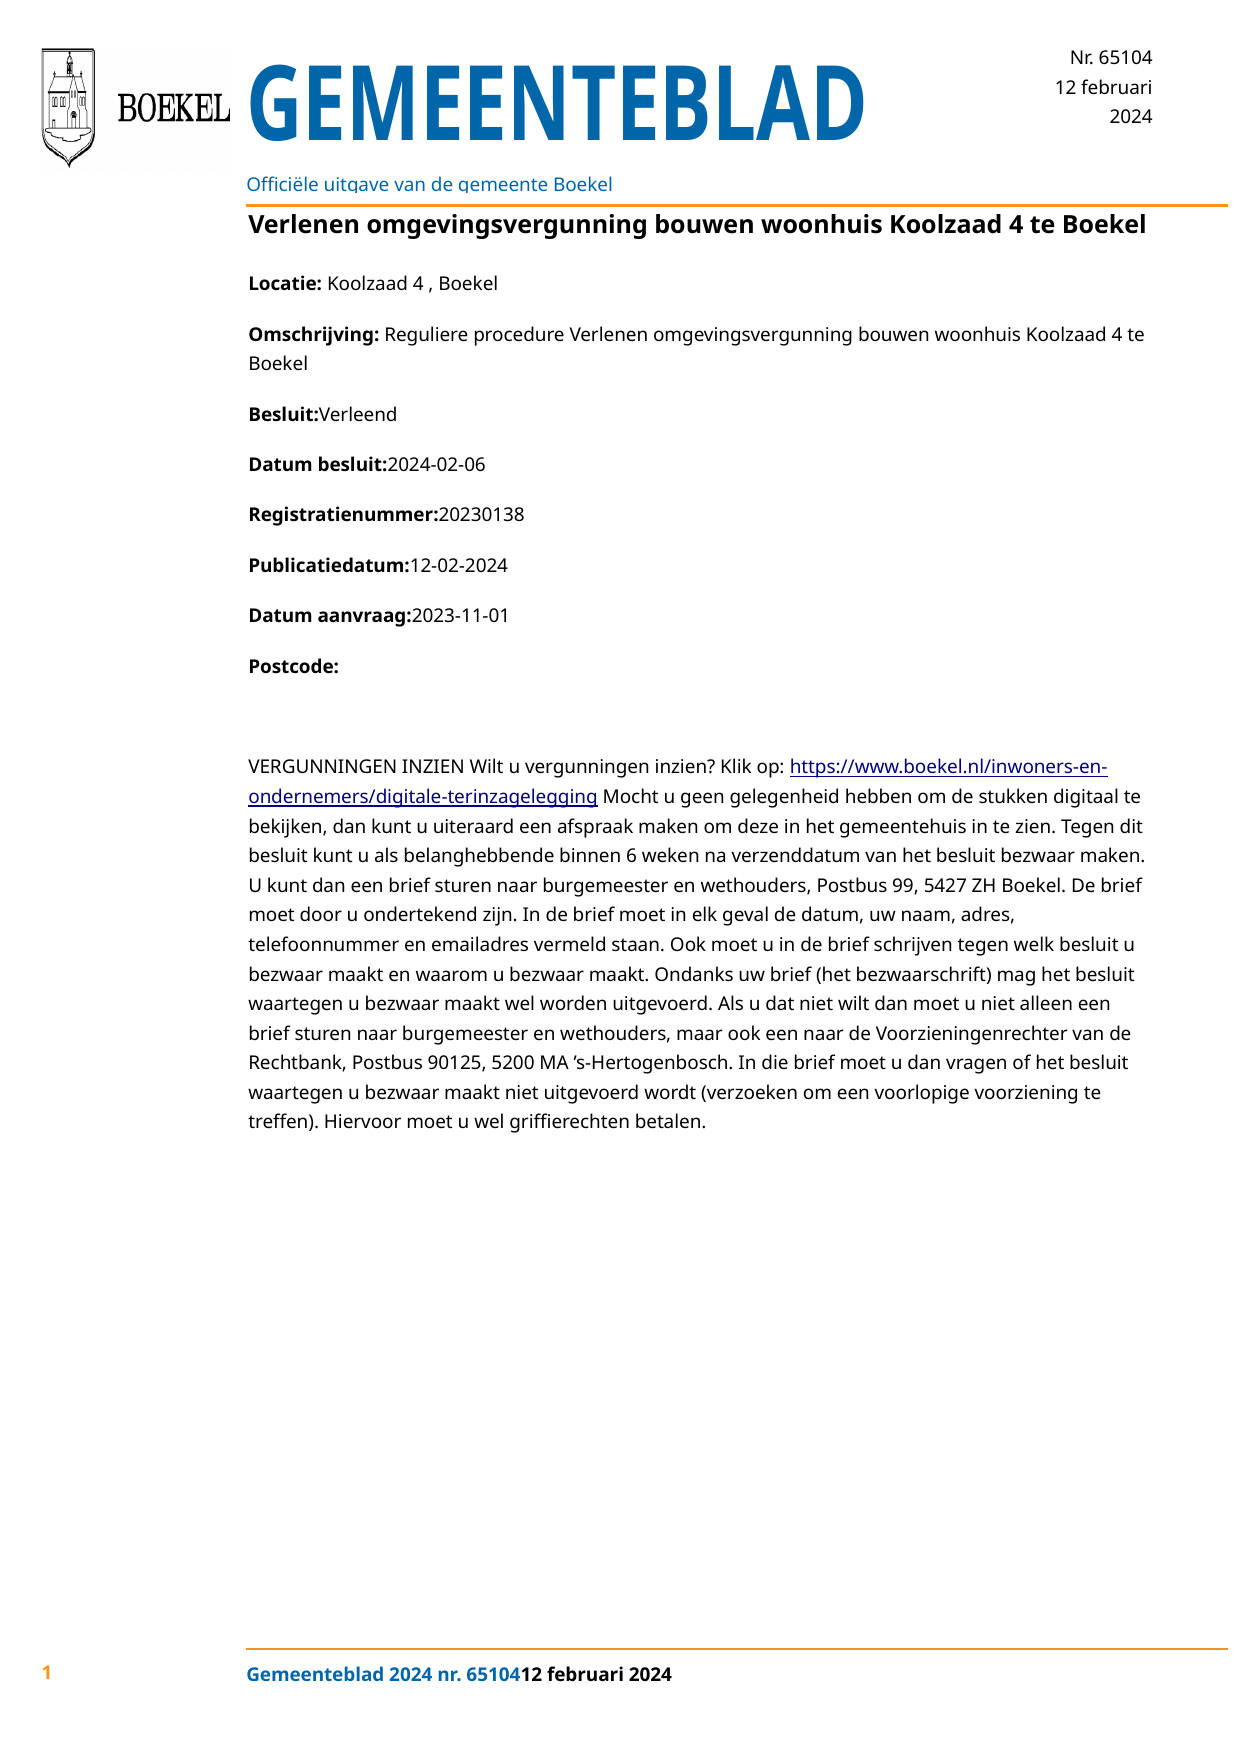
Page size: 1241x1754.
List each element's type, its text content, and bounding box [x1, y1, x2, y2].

picture [41, 47, 231, 172]
text Registratienummer:20230138 [248, 502, 1152, 527]
text Datum aanvraag:2023-11-01 [248, 602, 1152, 628]
text VERGUNNINGEN INZIEN Wilt u vergunningen inzien? Klik op: https://www.boekel.nl/inwoners-en-ondernemers/digitale-terinzagelegging Mocht u geen gelegenheid hebben om de stukken digitaal te bekijken, dan kunt u uiteraard een afspraak maken om deze in het gemeentehuis in te zien. Tegen dit besluit kunt u als belanghebbende binnen 6 weken na verzenddatum van het besluit bezwaar maken. U kunt dan een brief sturen naar burgemeester en wethouders, Postbus 99, 5427 ZH Boekel. De brief moet door u ondertekend zijn. In de brief moet in elk geval de datum, uw naam, adres, telefoonnummer en emailadres vermeld staan. Ook moet u in de brief schrijven tegen welk besluit u bezwaar maakt en waarom u bezwaar maakt. Ondanks uw brief (het bezwaarschrift) mag het besluit waartegen u bezwaar maakt wel worden uitgevoerd. Als u dat niet wilt dan moet u niet alleen een brief sturen naar burgemeester en wethouders, maar ook een naar de Voorzieningenrechter van de Rechtbank, Postbus 90125, 5200 MA ’s-Hertogenbosch. In die brief moet u dan vragen of het besluit waartegen u bezwaar maakt niet uitgevoerd wordt (verzoeken om een voorlopige voorziening te treffen). Hiervoor moet u wel griffierechten betalen. [248, 754, 1152, 1134]
text Verlenen omgevingsvergunning bouwen woonhuis Koolzaad 4 te Boekel [248, 207, 1152, 241]
text Postcode: [248, 653, 1152, 678]
text Omschrijving: Reguliere procedure Verlenen omgevingsvergunning bouwen woonhuis Koolzaad 4 te Boekel [248, 321, 1152, 376]
text Publicatiedatum:12-02-2024 [248, 552, 1152, 578]
text Locatie: Koolzaad 4 , Boekel [248, 270, 1152, 296]
text Datum besluit:2024-02-06 [248, 451, 1152, 477]
text Besluit:Verleend [248, 401, 1152, 426]
